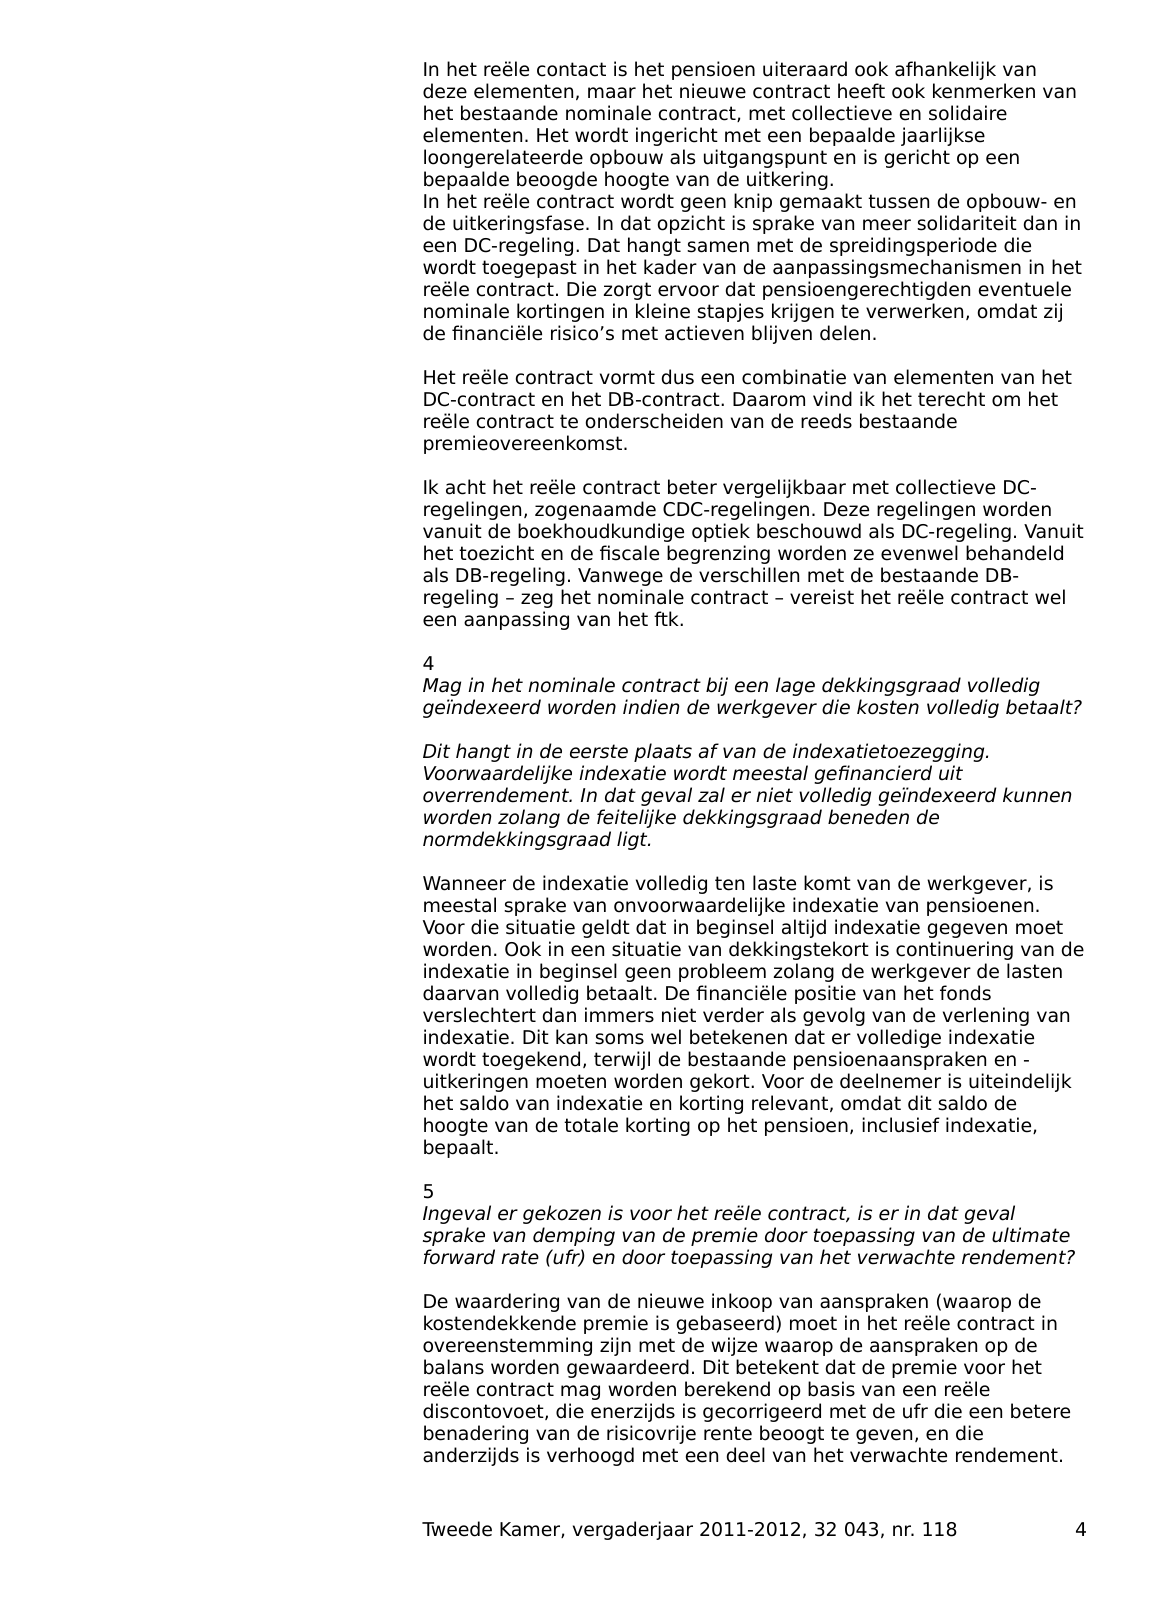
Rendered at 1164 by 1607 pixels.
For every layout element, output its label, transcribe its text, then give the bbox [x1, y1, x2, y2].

text Ik acht het reële contract beter vergelijkbaar met collectieve DC-regelingen, zogenaamde CDC-regelingen. Deze regelingen worden vanuit de boekhoudkundige optiek beschouwd als DC-regeling. Vanuit het toezicht en de fiscale begrenzing worden ze evenwel behandeld als DB-regeling. Vanwege de verschillen met de bestaande DB-regeling – zeg het nominale contract – vereist het reële contract wel een aanpassing van het ftk. [422, 477, 1087, 631]
text Dit hangt in de eerste plaats af van de indexatietoezegging. Voorwaardelijke indexatie wordt meestal gefinancierd uit overrendement. In dat geval zal er niet volledig geïndexeerd kunnen worden zolang de feitelijke dekkingsgraad beneden de normdekkingsgraad ligt. [422, 741, 1087, 851]
text Wanneer de indexatie volledig ten laste komt van de werkgever, is meestal sprake van onvoorwaardelijke indexatie van pensioenen. Voor die situatie geldt dat in beginsel altijd indexatie gegeven moet worden. Ook in een situatie van dekkingstekort is continuering van de indexatie in beginsel geen probleem zolang de werkgever de lasten daarvan volledig betaalt. De financiële positie van het fonds verslechtert dan immers niet verder als gevolg van de verlening van indexatie. Dit kan soms wel betekenen dat er volledige indexatie wordt toegekend, terwijl de bestaande pensioenaanspraken en -uitkeringen moeten worden gekort. Voor de deelnemer is uiteindelijk het saldo van indexatie en korting relevant, omdat dit saldo de hoogte van de totale korting op het pensioen, inclusief indexatie, bepaalt. [422, 873, 1087, 1159]
text 5 [422, 1181, 1087, 1203]
text De waardering van de nieuwe inkoop van aanspraken (waarop de kostendekkende premie is gebaseerd) moet in het reële contract in overeenstemming zijn met de wijze waarop de aanspraken op de balans worden gewaardeerd. Dit betekent dat de premie voor het reële contract mag worden berekend op basis van een reële discontovoet, die enerzijds is gecorrigeerd met de ufr die een betere benadering van de risicovrije rente beoogt te geven, en die anderzijds is verhoogd met een deel van het verwachte rendement. [422, 1291, 1087, 1467]
text 4 [422, 653, 1087, 675]
text In het reële contact is het pensioen uiteraard ook afhankelijk van deze elementen, maar het nieuwe contract heeft ook kenmerken van het bestaande nominale contract, met collectieve en solidaire elementen. Het wordt ingericht met een bepaalde jaarlijkse loongerelateerde opbouw als uitgangspunt en is gericht op een bepaalde beoogde hoogte van de uitkering. [422, 59, 1087, 191]
text In het reële contract wordt geen knip gemaakt tussen de opbouw- en de uitkeringsfase. In dat opzicht is sprake van meer solidariteit dan in een DC-regeling. Dat hangt samen met de spreidingsperiode die wordt toegepast in het kader van de aanpassingsmechanismen in het reële contract. Die zorgt ervoor dat pensioengerechtigden eventuele nominale kortingen in kleine stapjes krijgen te verwerken, omdat zij de financiële risico’s met actieven blijven delen. [422, 191, 1087, 345]
text Mag in het nominale contract bij een lage dekkingsgraad volledig geïndexeerd worden indien de werkgever die kosten volledig betaalt? [422, 675, 1087, 719]
text Ingeval er gekozen is voor het reële contract, is er in dat geval sprake van demping van de premie door toepassing van de ultimate forward rate (ufr) en door toepassing van het verwachte rendement? [422, 1203, 1087, 1269]
text Het reële contract vormt dus een combinatie van elementen van het DC-contract en het DB-contract. Daarom vind ik het terecht om het reële contract te onderscheiden van de reeds bestaande premieovereenkomst. [422, 367, 1087, 455]
